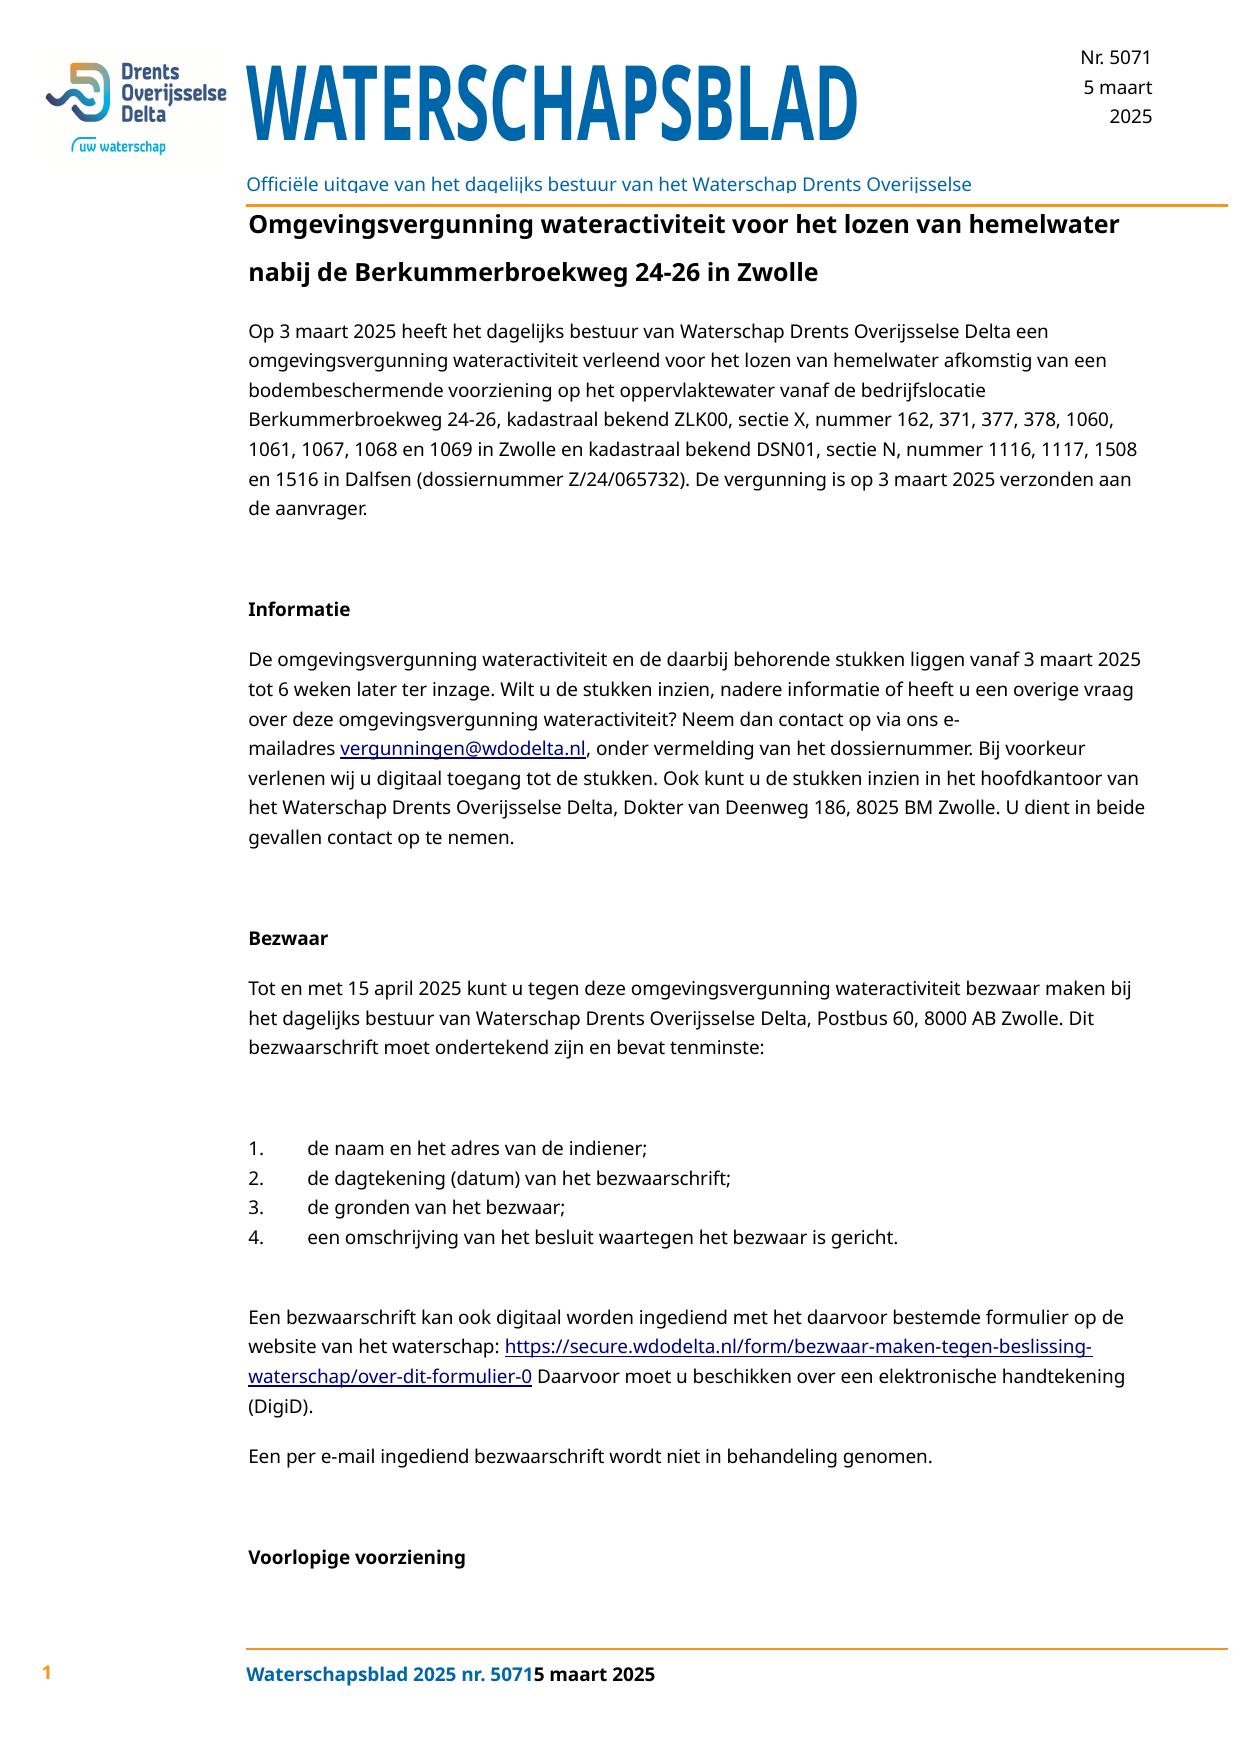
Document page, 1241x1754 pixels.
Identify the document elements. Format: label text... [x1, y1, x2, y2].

text Op 3 maart 2025 heeft het dagelijks bestuur van Waterschap Drents Overijsselse Delta een omgevingsvergunning wateractiviteit verleend voor het lozen van hemelwater afkomstig van een bodembeschermende voorziening op het oppervlaktewater vanaf de bedrijfslocatie Berkummerbroekweg 24-26, kadastraal bekend ZLK00, sectie X, nummer 162, 371, 377, 378, 1060, 1061, 1067, 1068 en 1069 in Zwolle en kadastraal bekend DSN01, sectie N, nummer 1116, 1117, 1508 en 1516 in Dalfsen (dossiernummer Z/24/065732). De vergunning is op 3 maart 2025 verzonden aan de aanvrager. [248, 318, 1152, 521]
text Voorlopige voorziening [248, 1544, 1152, 1570]
list de naam en het adres van de indiener; [248, 1135, 1152, 1161]
list de gronden van het bezwaar; [248, 1194, 1152, 1220]
text Tot en met 15 april 2025 kunt u tegen deze omgevingsvergunning wateractiviteit bezwaar maken bij het dagelijks bestuur van Waterschap Drents Overijsselse Delta, Postbus 60, 8000 AB Zwolle. Dit bezwaarschrift moet ondertekend zijn en bevat tenminste: [248, 975, 1152, 1060]
picture [41, 47, 231, 172]
text Een per e-mail ingediend bezwaarschrift wordt niet in behandeling genomen. [248, 1443, 1152, 1469]
text Informatie [248, 596, 1152, 622]
text Bezwaar [248, 925, 1152, 951]
text Een bezwaarschrift kan ook digitaal worden ingediend met het daarvoor bestemde formulier op de website van het waterschap: https://secure.wdodelta.nl/form/bezwaar-maken-tegen-beslissing-waterschap/over-dit-formulier-0 Daarvoor moet u beschikken over een elektronische handtekening (DigiD). [248, 1304, 1152, 1419]
text Omgevingsvergunning wateractiviteit voor het lozen van hemelwater nabij de Berkummerbroekweg 24-26 in Zwolle [248, 207, 1152, 288]
text De omgevingsvergunning wateractiviteit en de daarbij behorende stukken liggen vanaf 3 maart 2025 tot 6 weken later ter inzage. Wilt u de stukken inzien, nadere informatie of heeft u een overige vraag over deze omgevingsvergunning wateractiviteit? Neem dan contact op via ons e-mailadres vergunningen@wdodelta.nl, onder vermelding van het dossiernummer. Bij voorkeur verlenen wij u digitaal toegang tot de stukken. Ook kunt u de stukken inzien in het hoofdkantoor van het Waterschap Drents Overijsselse Delta, Dokter van Deenweg 186, 8025 BM Zwolle. U dient in beide gevallen contact op te nemen. [248, 647, 1152, 850]
list een omschrijving van het besluit waartegen het bezwaar is gericht. [248, 1224, 1152, 1250]
list de dagtekening (datum) van het bezwaarschrift; [248, 1165, 1152, 1191]
